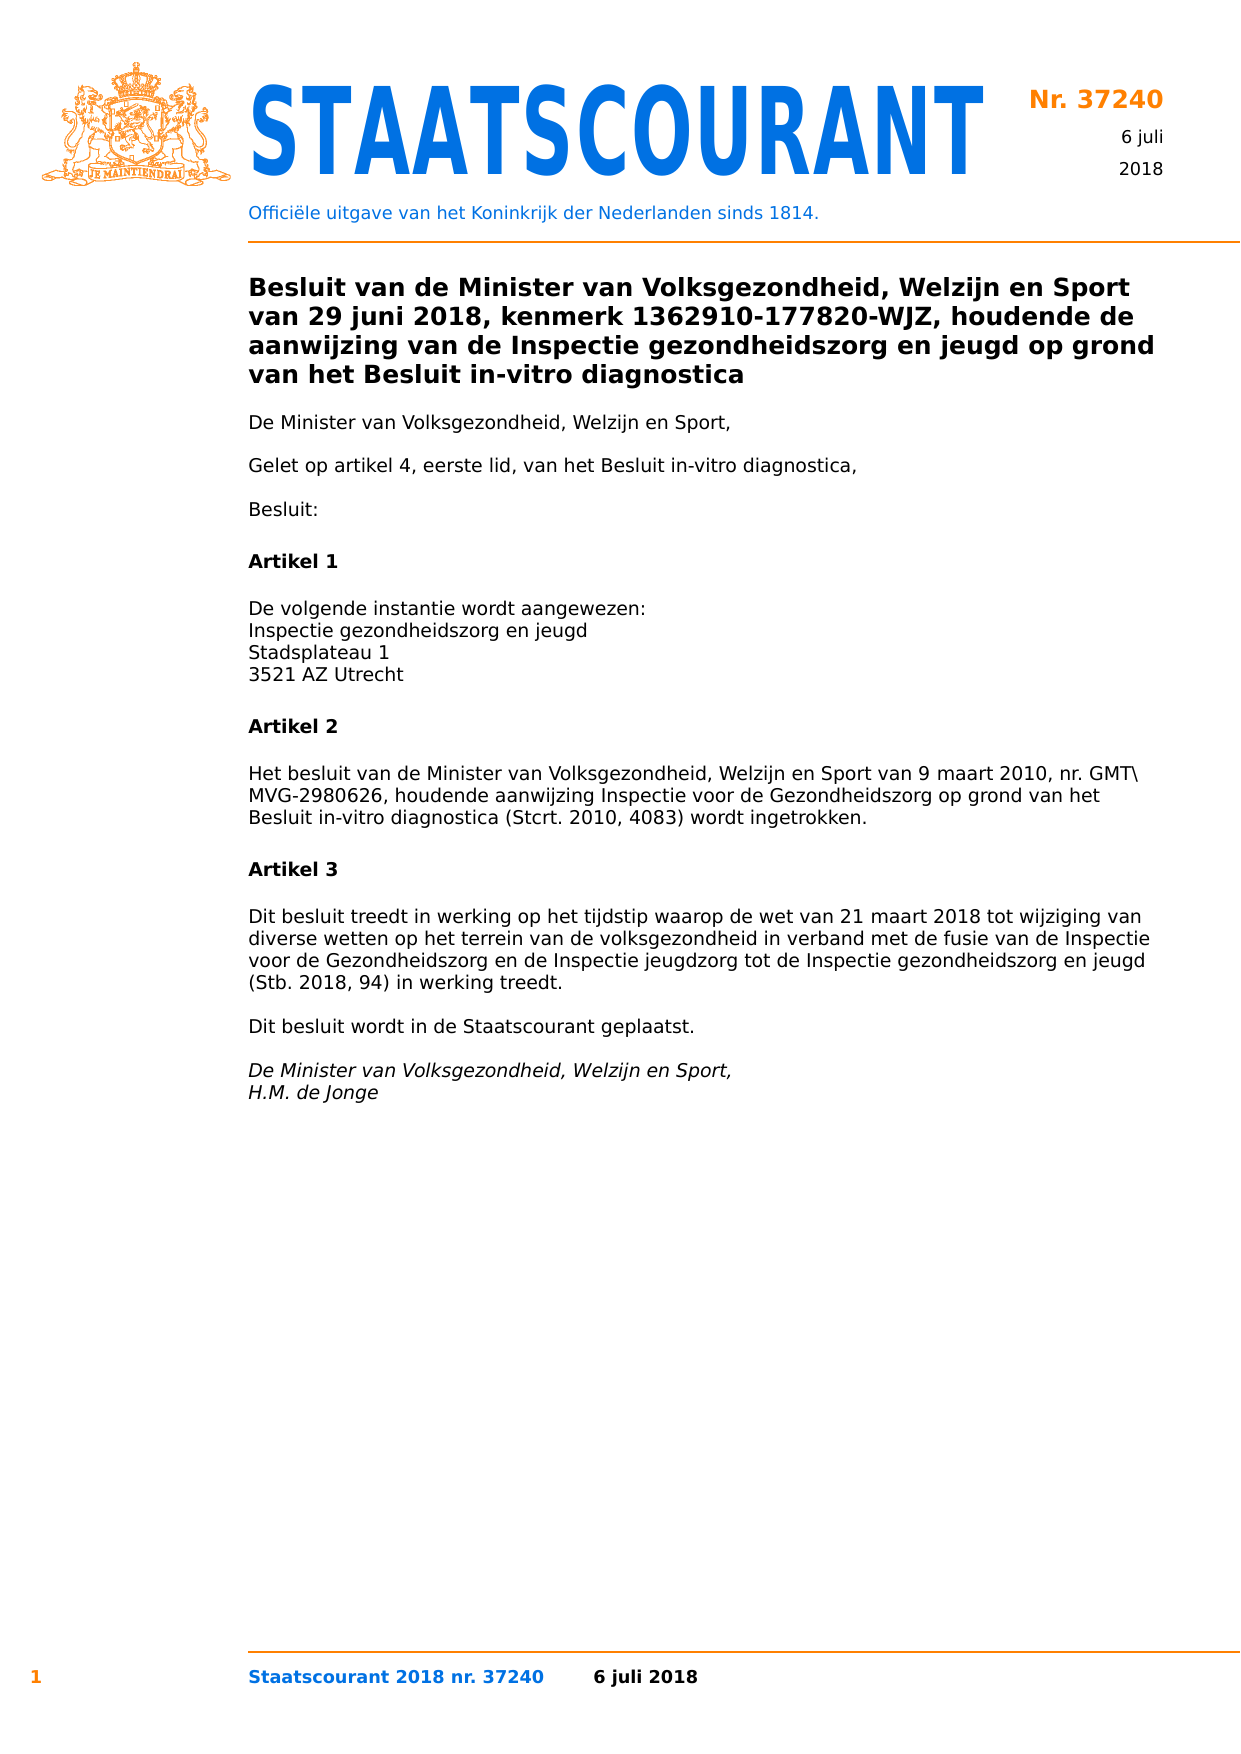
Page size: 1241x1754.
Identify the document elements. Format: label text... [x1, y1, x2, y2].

text Besluit: [248, 499, 1163, 521]
text Stadsplateau 1 [248, 642, 1163, 664]
text Dit besluit treedt in werking op het tijdstip waarop de wet van 21 maart 2018 tot wijziging van diverse wetten op het terrein van de volksgezondheid in verband met de fusie van de Inspectie voor de Gezondheidszorg en de Inspectie jeugdzorg tot de Inspectie gezondheidszorg en jeugd (Stb. 2018, 94) in werking treedt. [248, 906, 1163, 994]
picture [41, 62, 231, 186]
table_cell 6 juli [998, 121, 1240, 153]
text Gelet op artikel 4, eerste lid, van het Besluit in-vitro diagnostica, [248, 455, 1163, 477]
table_header [25, 62, 248, 241]
subtitle Artikel 2 [248, 716, 1163, 738]
text De Minister van Volksgezondheid, Welzijn en Sport, H.M. de Jonge [248, 1060, 1163, 1104]
table_header Nr. 37240 [998, 62, 1240, 121]
table_header STAATSCOURANT [248, 62, 998, 203]
table_cell Officiële uitgave van het Koninkrijk der Nederlanden sinds 1814. [248, 203, 1240, 241]
text Dit besluit wordt in de Staatscourant geplaatst. [248, 1016, 1163, 1038]
text De volgende instantie wordt aangewezen: [248, 598, 1163, 620]
subtitle Artikel 1 [248, 551, 1163, 573]
text De Minister van Volksgezondheid, Welzijn en Sport, [248, 412, 1163, 433]
table_cell 2018 [998, 153, 1240, 203]
text Het besluit van de Minister van Volksgezondheid, Welzijn en Sport van 9 maart 2010, nr. GMT\MVG-2980626, houdende aanwijzing Inspectie voor de Gezondheidszorg op grond van het Besluit in-vitro diagnostica (Stcrt. 2010, 4083) wordt ingetrokken. [248, 763, 1163, 829]
subtitle Artikel 3 [248, 859, 1163, 881]
text Inspectie gezondheidszorg en jeugd [248, 620, 1163, 642]
text 3521 AZ Utrecht [248, 664, 1163, 686]
subtitle Besluit van de Minister van Volksgezondheid, Welzijn en Sport van 29 juni 2018, kenmerk 1362910-177820-WJZ, houdende de aanwijzing van de Inspectie gezondheidszorg en jeugd op grond van het Besluit in-vitro diagnostica [248, 273, 1163, 390]
